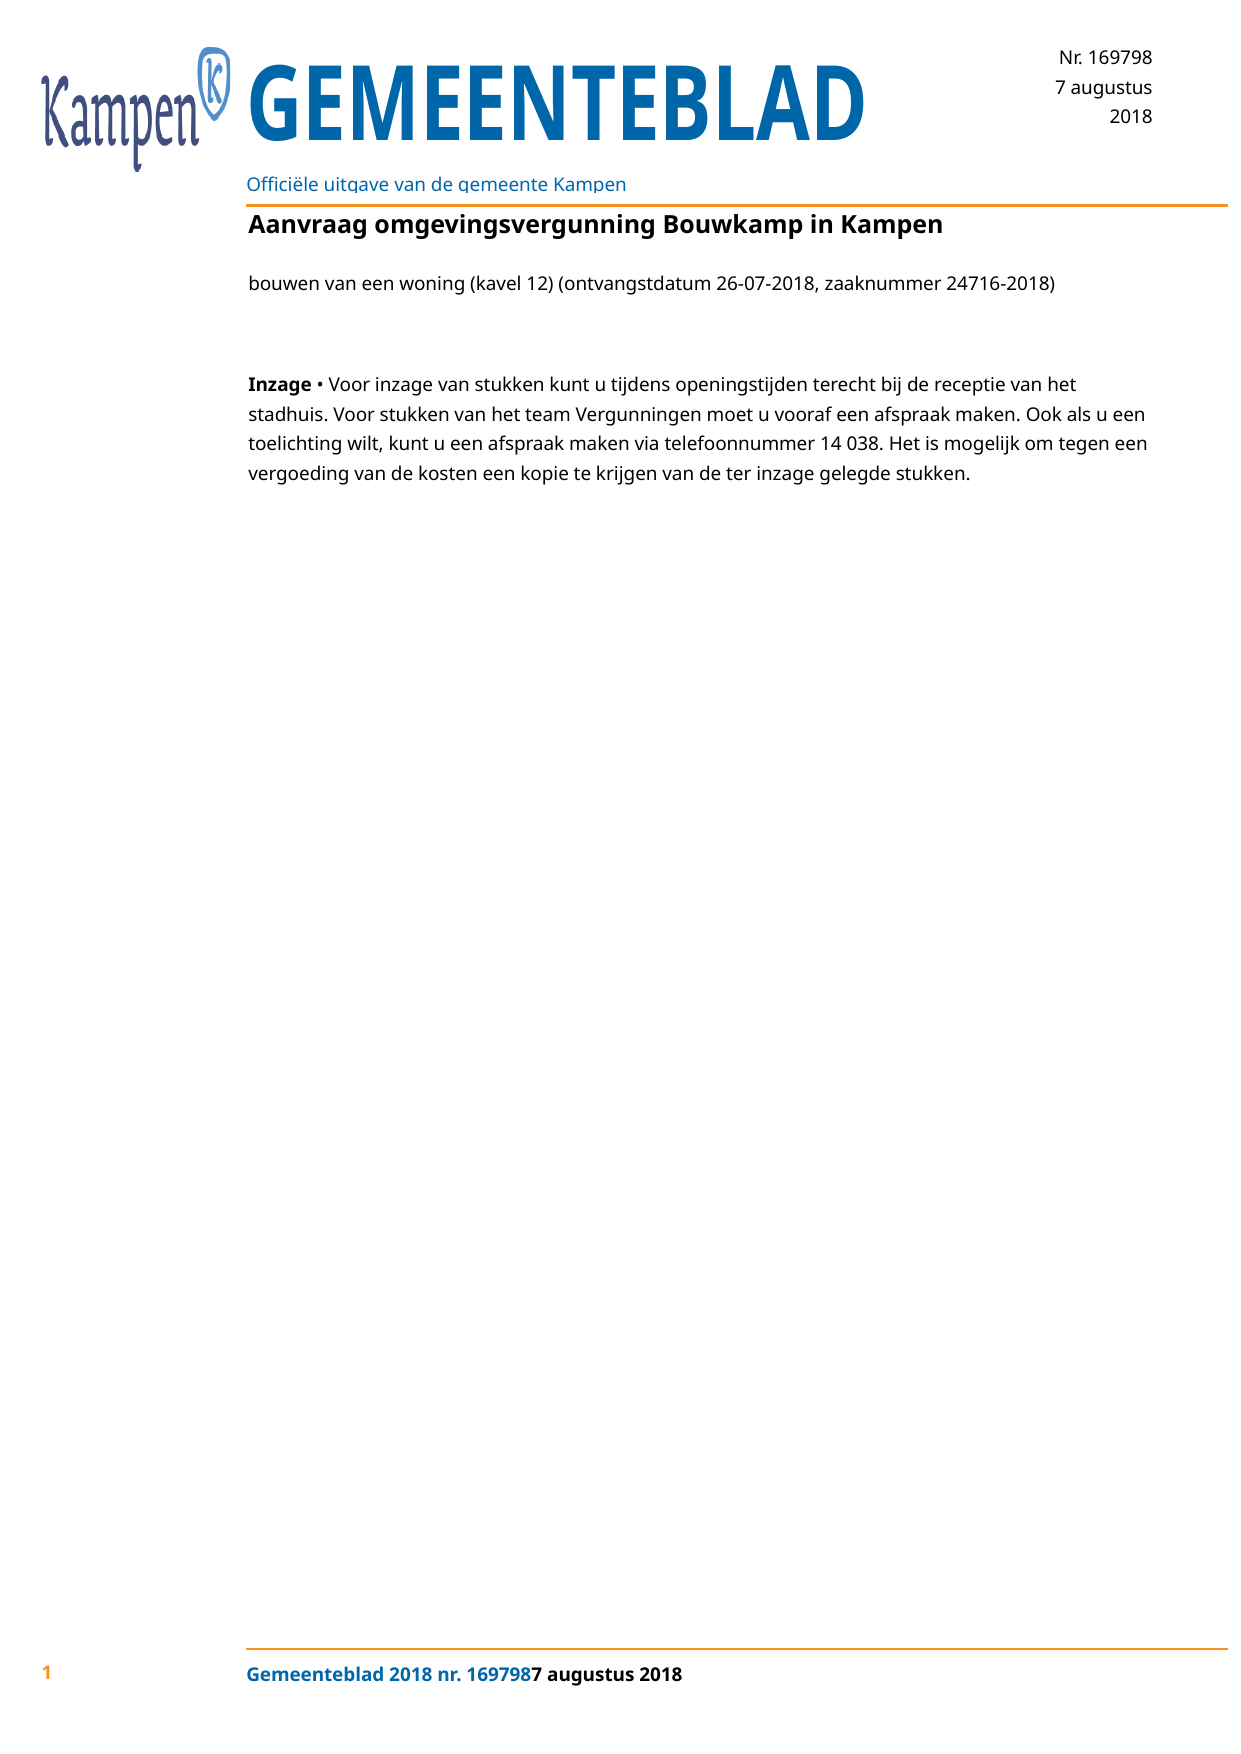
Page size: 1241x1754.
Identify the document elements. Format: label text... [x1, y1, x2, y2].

text Inzage • Voor inzage van stukken kunt u tijdens openingstijden terecht bij de receptie van het stadhuis. Voor stukken van het team Vergunningen moet u vooraf een afspraak maken. Ook als u een toelichting wilt, kunt u een afspraak maken via telefoonnummer 14 038. Het is mogelijk om tegen een vergoeding van de kosten een kopie te krijgen van de ter inzage gelegde stukken. [248, 371, 1152, 486]
text bouwen van een woning (kavel 12) (ontvangstdatum 26-07-2018, zaaknummer 24716-2018) [248, 270, 1152, 296]
picture [41, 47, 231, 172]
text Aanvraag omgevingsvergunning Bouwkamp in Kampen [248, 207, 1152, 241]
